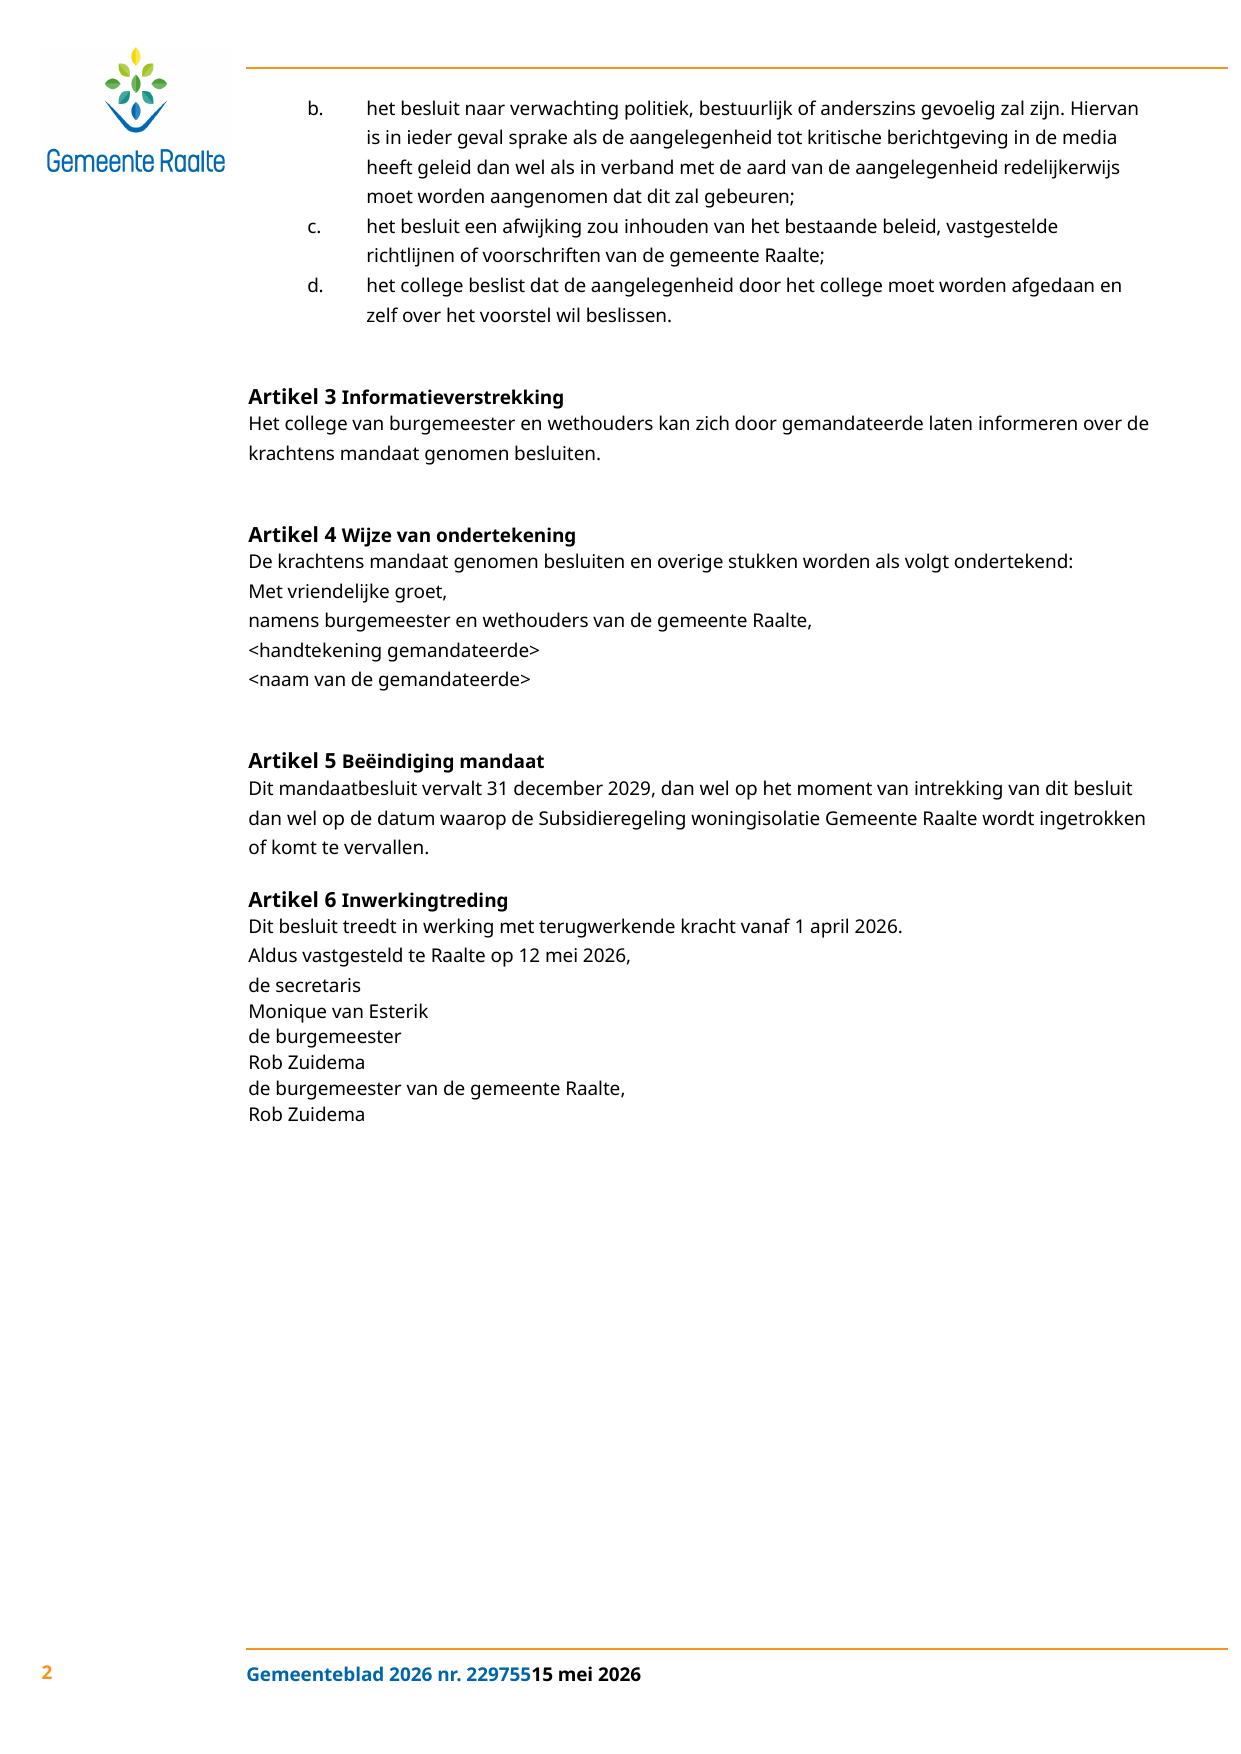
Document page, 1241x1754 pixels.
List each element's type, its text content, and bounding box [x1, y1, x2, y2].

text Rob Zuidema [248, 1049, 1152, 1075]
text de burgemeester van de gemeente Raalte, [248, 1075, 1152, 1101]
text <handtekening gemandateerde> [248, 637, 1152, 663]
text namens burgemeester en wethouders van de gemeente Raalte, [248, 607, 1152, 633]
text Artikel 5 Beëindiging mandaat [248, 747, 1152, 775]
picture [41, 47, 231, 172]
text Rob Zuidema [248, 1101, 1152, 1127]
text Monique van Esterik [248, 998, 1152, 1024]
text Met vriendelijke groet, [248, 578, 1152, 604]
text <naam van de gemandateerde> [248, 667, 1152, 692]
text Artikel 6 Inwerkingtreding [248, 885, 1152, 913]
list het besluit een afwijking zou inhouden van het bestaande beleid, vastgestelde richtlijnen of voorschriften van de gemeente Raalte; [307, 213, 1152, 268]
list het besluit naar verwachting politiek, bestuurlijk of anderszins gevoelig zal zijn. Hiervan is in ieder geval sprake als de aangelegenheid tot kritische berichtgeving in de media heeft geleid dan wel als in verband met de aard van de aangelegenheid redelijkerwijs moet worden aangenomen dat dit zal gebeuren; [307, 95, 1152, 209]
text Artikel 4 Wijze van ondertekening [248, 520, 1152, 548]
text de burgemeester [248, 1024, 1152, 1049]
text Dit besluit treedt in werking met terugwerkende kracht vanaf 1 april 2026. [248, 913, 1152, 939]
text de secretaris [248, 972, 1152, 998]
text Dit mandaatbesluit vervalt 31 december 2029, dan wel op het moment van intrekking van dit besluit dan wel op de datum waarop de Subsidieregeling woningisolatie Gemeente Raalte wordt ingetrokken of komt te vervallen. [248, 775, 1152, 860]
text Artikel 3 Informatieverstrekking [248, 382, 1152, 410]
text De krachtens mandaat genomen besluiten en overige stukken worden als volgt ondertekend: [248, 548, 1152, 574]
text Aldus vastgesteld te Raalte op 12 mei 2026, [248, 943, 1152, 968]
list het college beslist dat de aangelegenheid door het college moet worden afgedaan en zelf over het voorstel wil beslissen. [307, 272, 1152, 328]
text Het college van burgemeester en wethouders kan zich door gemandateerde laten informeren over de krachtens mandaat genomen besluiten. [248, 410, 1152, 466]
